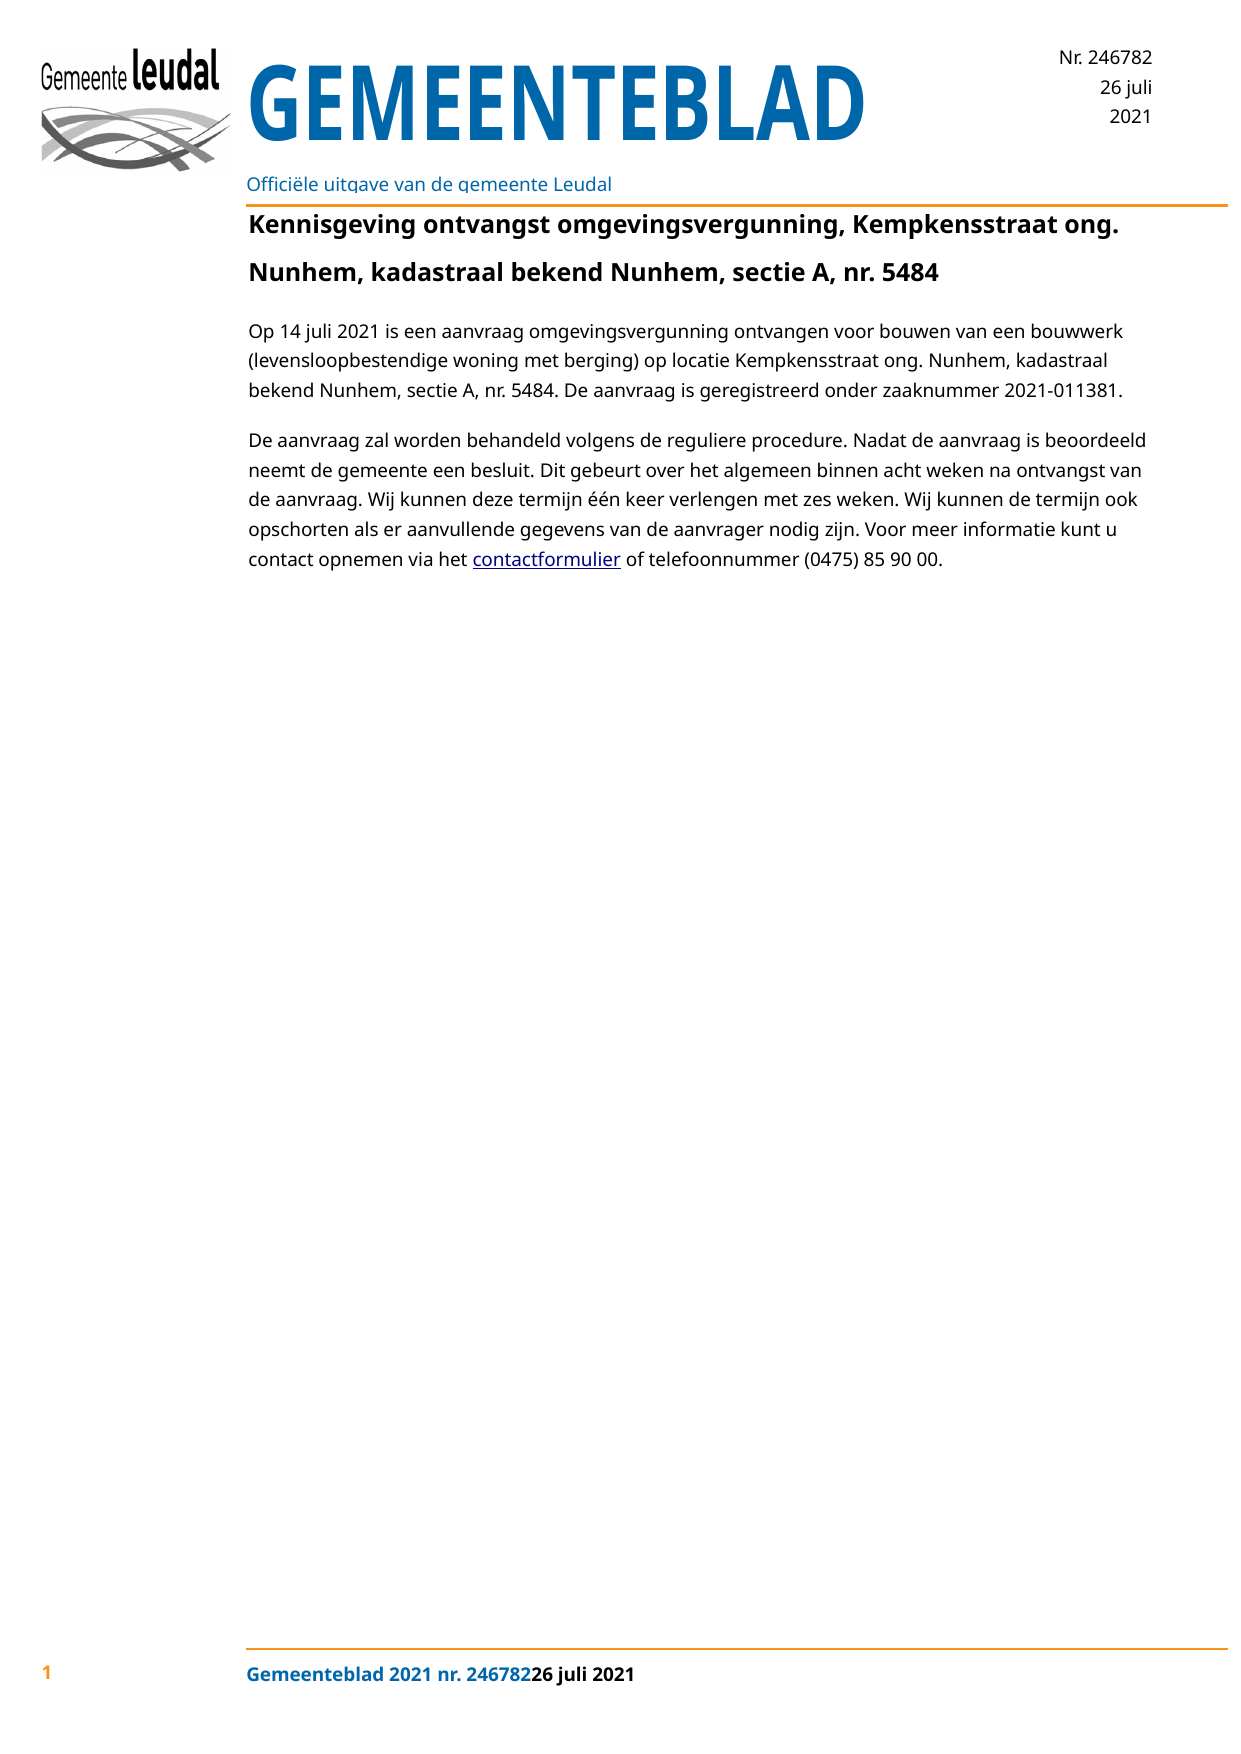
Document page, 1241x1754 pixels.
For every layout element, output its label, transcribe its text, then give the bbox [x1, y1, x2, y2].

picture [41, 47, 231, 172]
text Kennisgeving ontvangst omgevingsvergunning, Kempkensstraat ong. Nunhem, kadastraal bekend Nunhem, sectie A, nr. 5484 [248, 207, 1152, 288]
text Op 14 juli 2021 is een aanvraag omgevingsvergunning ontvangen voor bouwen van een bouwwerk (levensloopbestendige woning met berging) op locatie Kempkensstraat ong. Nunhem, kadastraal bekend Nunhem, sectie A, nr. 5484. De aanvraag is geregistreerd onder zaaknummer 2021-011381. [248, 318, 1152, 403]
text De aanvraag zal worden behandeld volgens de reguliere procedure. Nadat de aanvraag is beoordeeld neemt de gemeente een besluit. Dit gebeurt over het algemeen binnen acht weken na ontvangst van de aanvraag. Wij kunnen deze termijn één keer verlengen met zes weken. Wij kunnen de termijn ook opschorten als er aanvullende gegevens van de aanvrager nodig zijn. Voor meer informatie kunt u contact opnemen via het contactformulier of telefoonnummer (0475) 85 90 00. [248, 427, 1152, 572]
